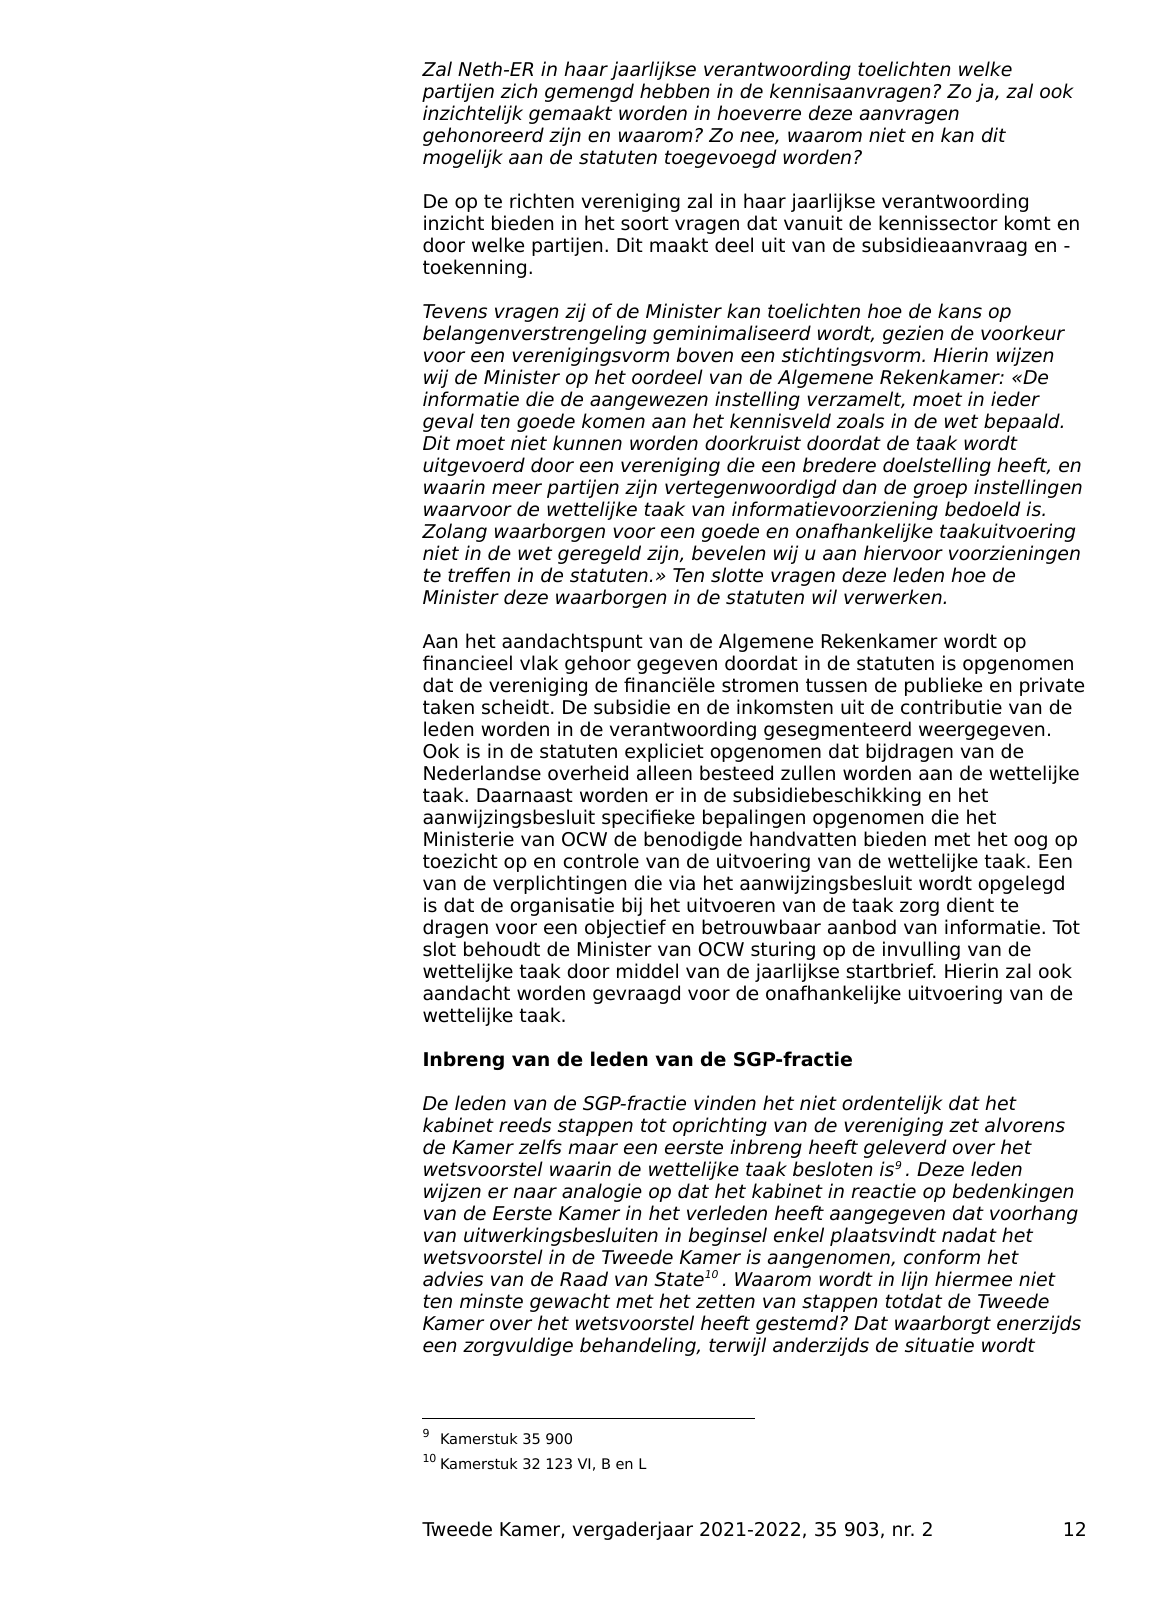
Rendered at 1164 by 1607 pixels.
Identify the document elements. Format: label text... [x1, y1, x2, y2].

text Zal Neth-ER in haar jaarlijkse verantwoording toelichten welke partijen zich gemengd hebben in de kennisaanvragen? Zo ja, zal ook inzichtelijk gemaakt worden in hoeverre deze aanvragen gehonoreerd zijn en waarom? Zo nee, waarom niet en kan dit mogelijk aan de statuten toegevoegd worden? [422, 59, 1087, 169]
text De op te richten vereniging zal in haar jaarlijkse verantwoording inzicht bieden in het soort vragen dat vanuit de kennissector komt en door welke partijen. Dit maakt deel uit van de subsidieaanvraag en -toekenning. [422, 191, 1087, 279]
subtitle Inbreng van de leden van de SGP-fractie [422, 1049, 1087, 1071]
text Kamerstuk 32 123 VI, B en L [422, 1452, 1087, 1474]
text De leden van de SGP-fractie vinden het niet ordentelijk dat het kabinet reeds stappen tot oprichting van de vereniging zet alvorens de Kamer zelfs maar een eerste inbreng heeft geleverd over het wetsvoorstel waarin de wettelijke taak besloten is. Deze leden wijzen er naar analogie op dat het kabinet in reactie op bedenkingen van de Eerste Kamer in het verleden heeft aangegeven dat voorhang van uitwerkingsbesluiten in beginsel enkel plaatsvindt nadat het wetsvoorstel in de Tweede Kamer is aangenomen, conform het advies van de Raad van State. Waarom wordt in lijn hiermee niet ten minste gewacht met het zetten van stappen totdat de Tweede Kamer over het wetsvoorstel heeft gestemd? Dat waarborgt enerzijds een zorgvuldige behandeling, terwijl anderzijds de situatie wordt [422, 1093, 1087, 1357]
text Aan het aandachtspunt van de Algemene Rekenkamer wordt op financieel vlak gehoor gegeven doordat in de statuten is opgenomen dat de vereniging de financiële stromen tussen de publieke en private taken scheidt. De subsidie en de inkomsten uit de contributie van de leden worden in de verantwoording gesegmenteerd weergegeven. Ook is in de statuten expliciet opgenomen dat bijdragen van de Nederlandse overheid alleen besteed zullen worden aan de wettelijke taak. Daarnaast worden er in de subsidiebeschikking en het aanwijzingsbesluit specifieke bepalingen opgenomen die het Ministerie van OCW de benodigde handvatten bieden met het oog op toezicht op en controle van de uitvoering van de wettelijke taak. Een van de verplichtingen die via het aanwijzingsbesluit wordt opgelegd is dat de organisatie bij het uitvoeren van de taak zorg dient te dragen voor een objectief en betrouwbaar aanbod van informatie. Tot slot behoudt de Minister van OCW sturing op de invulling van de wettelijke taak door middel van de jaarlijkse startbrief. Hierin zal ook aandacht worden gevraagd voor de onafhankelijke uitvoering van de wettelijke taak. [422, 631, 1087, 1027]
text Kamerstuk 35 900 [422, 1427, 1087, 1449]
text Tevens vragen zij of de Minister kan toelichten hoe de kans op belangenverstrengeling geminimaliseerd wordt, gezien de voorkeur voor een verenigingsvorm boven een stichtingsvorm. Hierin wijzen wij de Minister op het oordeel van de Algemene Rekenkamer: «De informatie die de aangewezen instelling verzamelt, moet in ieder geval ten goede komen aan het kennisveld zoals in de wet bepaald. Dit moet niet kunnen worden doorkruist doordat de taak wordt uitgevoerd door een vereniging die een bredere doelstelling heeft, en waarin meer partijen zijn vertegenwoordigd dan de groep instellingen waarvoor de wettelijke taak van informatievoorziening bedoeld is. Zolang waarborgen voor een goede en onafhankelijke taakuitvoering niet in de wet geregeld zijn, bevelen wij u aan hiervoor voorzieningen te treffen in de statuten.» Ten slotte vragen deze leden hoe de Minister deze waarborgen in de statuten wil verwerken. [422, 301, 1087, 609]
